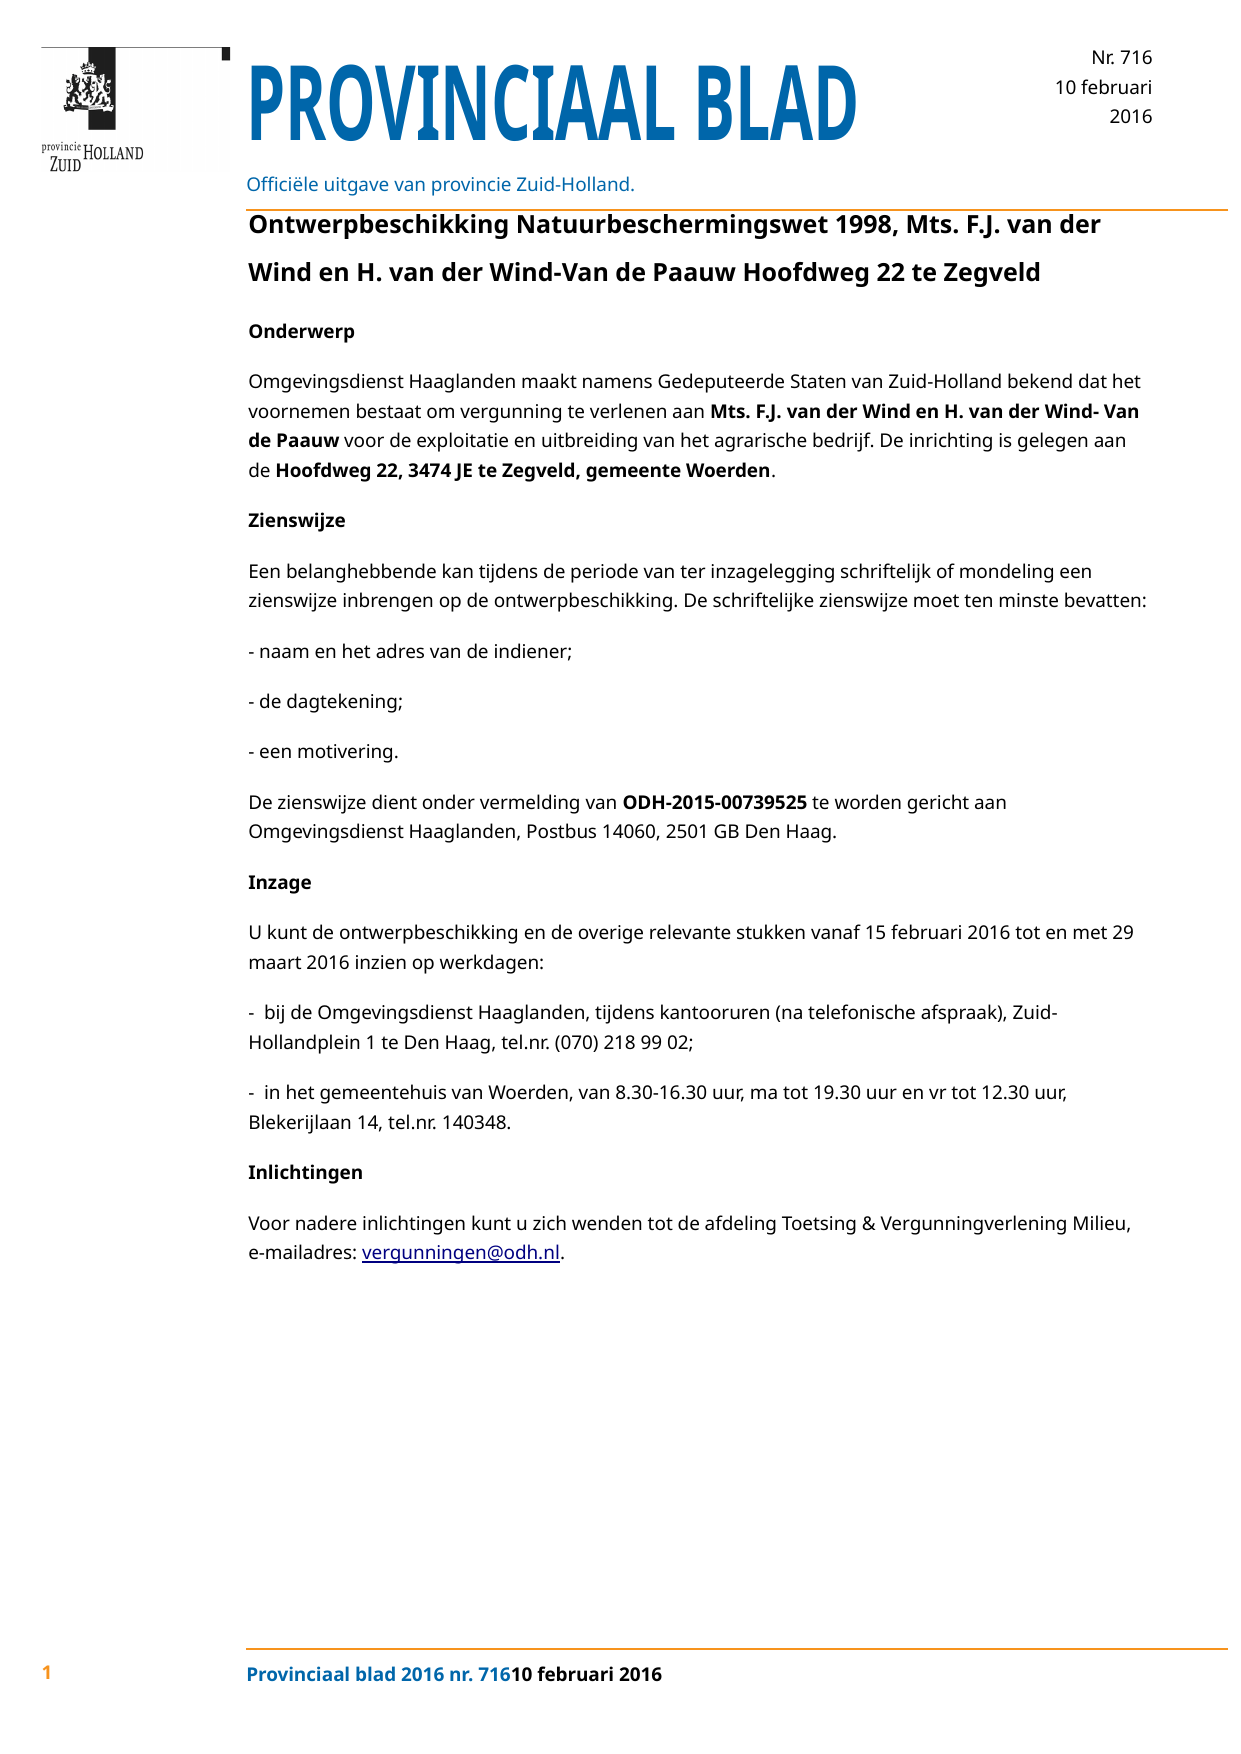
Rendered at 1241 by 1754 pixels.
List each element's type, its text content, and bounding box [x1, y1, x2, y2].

text Ontwerpbeschikking Natuurbeschermingswet 1998, Mts. F.J. van der Wind en H. van der Wind-Van de Paauw Hoofdweg 22 te Zegveld [248, 211, 1152, 288]
text Zienswijze [248, 507, 1152, 533]
text Inlichtingen [248, 1159, 1152, 1185]
picture [41, 47, 231, 172]
text U kunt de ontwerpbeschikking en de overige relevante stukken vanaf 15 februari 2016 tot en met 29 maart 2016 inzien op werkdagen: [248, 919, 1152, 975]
text - in het gemeentehuis van Woerden, van 8.30-16.30 uur, ma tot 19.30 uur en vr tot 12.30 uur, Blekerijlaan 14, tel.nr. 140348. [248, 1079, 1152, 1135]
text De zienswijze dient onder vermelding van ODH-2015-00739525 te worden gericht aan Omgevingsdienst Haaglanden, Postbus 14060, 2501 GB Den Haag. [248, 789, 1152, 844]
text - een motivering. [248, 739, 1152, 764]
text Een belanghebbende kan tijdens de periode van ter inzagelegging schriftelijk of mondeling een zienswijze inbrengen op de ontwerpbeschikking. De schriftelijke zienswijze moet ten minste bevatten: [248, 558, 1152, 613]
text Voor nadere inlichtingen kunt u zich wenden tot de afdeling Toetsing & Vergunningverlening Milieu, e-mailadres: vergunningen@odh.nl. [248, 1210, 1152, 1265]
text - naam en het adres van de indiener; [248, 638, 1152, 664]
text - de dagtekening; [248, 688, 1152, 714]
text Omgevingsdienst Haaglanden maakt namens Gedeputeerde Staten van Zuid-Holland bekend dat het voornemen bestaat om vergunning te verlenen aan Mts. F.J. van der Wind en H. van der Wind- Van de Paauw voor de exploitatie en uitbreiding van het agrarische bedrijf. De inrichting is gelegen aan de Hoofdweg 22, 3474 JE te Zegveld, gemeente Woerden. [248, 368, 1152, 483]
text - bij de Omgevingsdienst Haaglanden, tijdens kantooruren (na telefonische afspraak), Zuid-Hollandplein 1 te Den Haag, tel.nr. (070) 218 99 02; [248, 999, 1152, 1055]
text Inzage [248, 869, 1152, 895]
text Onderwerp [248, 318, 1152, 344]
